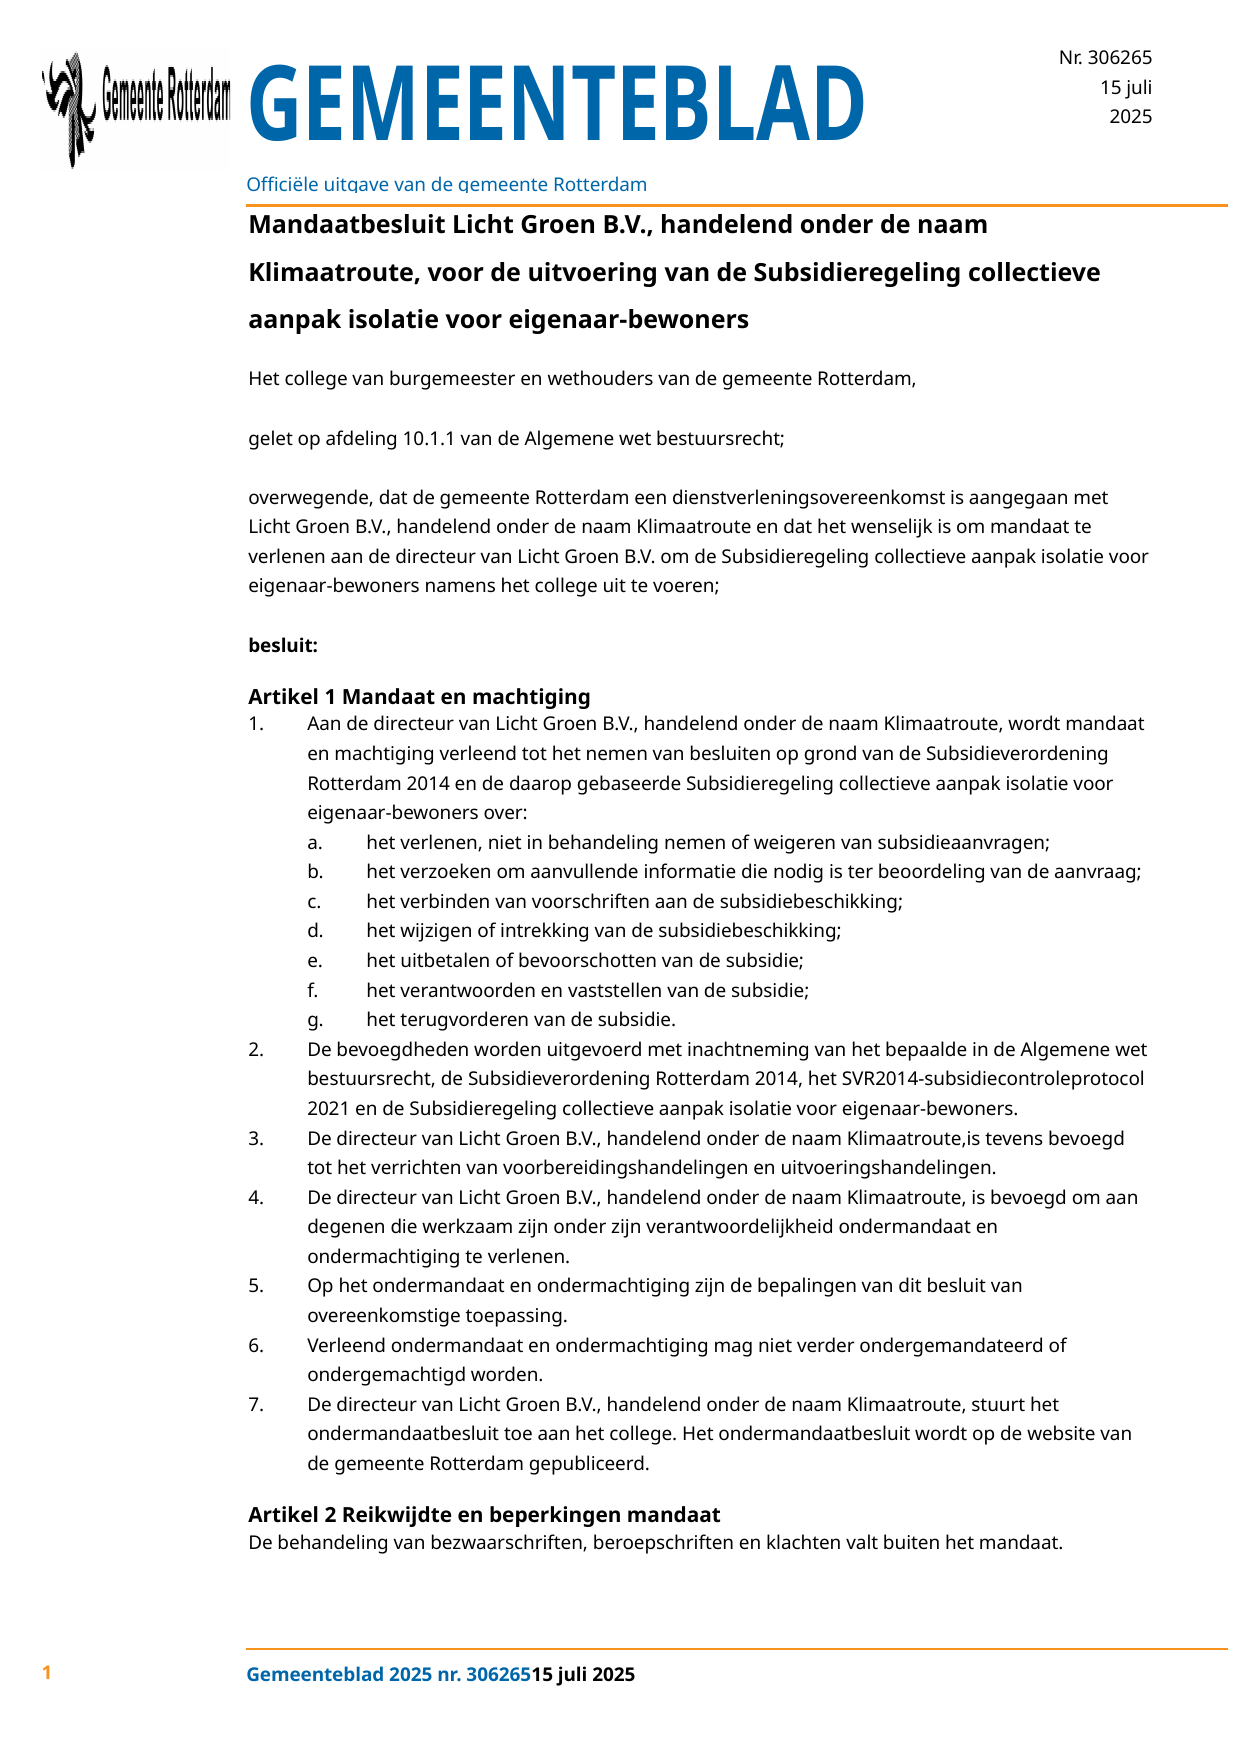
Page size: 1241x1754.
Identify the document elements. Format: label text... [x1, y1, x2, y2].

list het verzoeken om aanvullende informatie die nodig is ter beoordeling van de aanvraag; [307, 858, 1152, 884]
text Artikel 1 Mandaat en machtiging [248, 682, 1152, 711]
picture [41, 47, 231, 172]
list het uitbetalen of bevoorschotten van de subsidie; [307, 947, 1152, 973]
text besluit: [248, 632, 1152, 657]
list De directeur van Licht Groen B.V., handelend onder de naam Klimaatroute,is tevens bevoegd tot het verrichten van voorbereidingshandelingen en uitvoeringshandelingen. [248, 1125, 1152, 1180]
text Het college van burgemeester en wethouders van de gemeente Rotterdam, [248, 366, 1152, 391]
list De directeur van Licht Groen B.V., handelend onder de naam Klimaatroute, is bevoegd om aan degenen die werkzaam zijn onder zijn verantwoordelijkheid ondermandaat en ondermachtiging te verlenen. [248, 1184, 1152, 1269]
text overwegende, dat de gemeente Rotterdam een dienstverleningsovereenkomst is aangegaan met Licht Groen B.V., handelend onder de naam Klimaatroute en dat het wenselijk is om mandaat te verlenen aan de directeur van Licht Groen B.V. om de Subsidieregeling collectieve aanpak isolatie voor eigenaar-bewoners namens het college uit te voeren; [248, 484, 1152, 598]
list Aan de directeur van Licht Groen B.V., handelend onder de naam Klimaatroute, wordt mandaat en machtiging verleend tot het nemen van besluiten op grond van de Subsidieverordening Rotterdam 2014 en de daarop gebaseerde Subsidieregeling collectieve aanpak isolatie voor eigenaar-bewoners over: [248, 711, 1152, 825]
list het verbinden van voorschriften aan de subsidiebeschikking; [307, 888, 1152, 914]
list het verlenen, niet in behandeling nemen of weigeren van subsidieaanvragen; [307, 829, 1152, 855]
list het verantwoorden en vaststellen van de subsidie; [307, 977, 1152, 1003]
list Verleend ondermandaat en ondermachtiging mag niet verder ondergemandateerd of ondergemachtigd worden. [248, 1332, 1152, 1387]
list het terugvorderen van de subsidie. [307, 1006, 1152, 1032]
text gelet op afdeling 10.1.1 van de Algemene wet bestuursrecht; [248, 425, 1152, 450]
list De directeur van Licht Groen B.V., handelend onder de naam Klimaatroute, stuurt het ondermandaatbesluit toe aan het college. Het ondermandaatbesluit wordt op de website van de gemeente Rotterdam gepubliceerd. [248, 1391, 1152, 1476]
list het wijzigen of intrekking van de subsidiebeschikking; [307, 918, 1152, 943]
text Mandaatbesluit Licht Groen B.V., handelend onder de naam Klimaatroute, voor de uitvoering van de Subsidieregeling collectieve aanpak isolatie voor eigenaar-bewoners [248, 207, 1152, 336]
list Op het ondermandaat en ondermachtiging zijn de bepalingen van dit besluit van overeenkomstige toepassing. [248, 1273, 1152, 1328]
list De bevoegdheden worden uitgevoerd met inachtneming van het bepaalde in de Algemene wet bestuursrecht, de Subsidieverordening Rotterdam 2014, het SVR2014-subsidiecontroleprotocol 2021 en de Subsidieregeling collectieve aanpak isolatie voor eigenaar-bewoners. [248, 1036, 1152, 1121]
text Artikel 2 Reikwijdte en beperkingen mandaat [248, 1501, 1152, 1529]
text De behandeling van bezwaarschriften, beroepschriften en klachten valt buiten het mandaat. [248, 1529, 1152, 1555]
